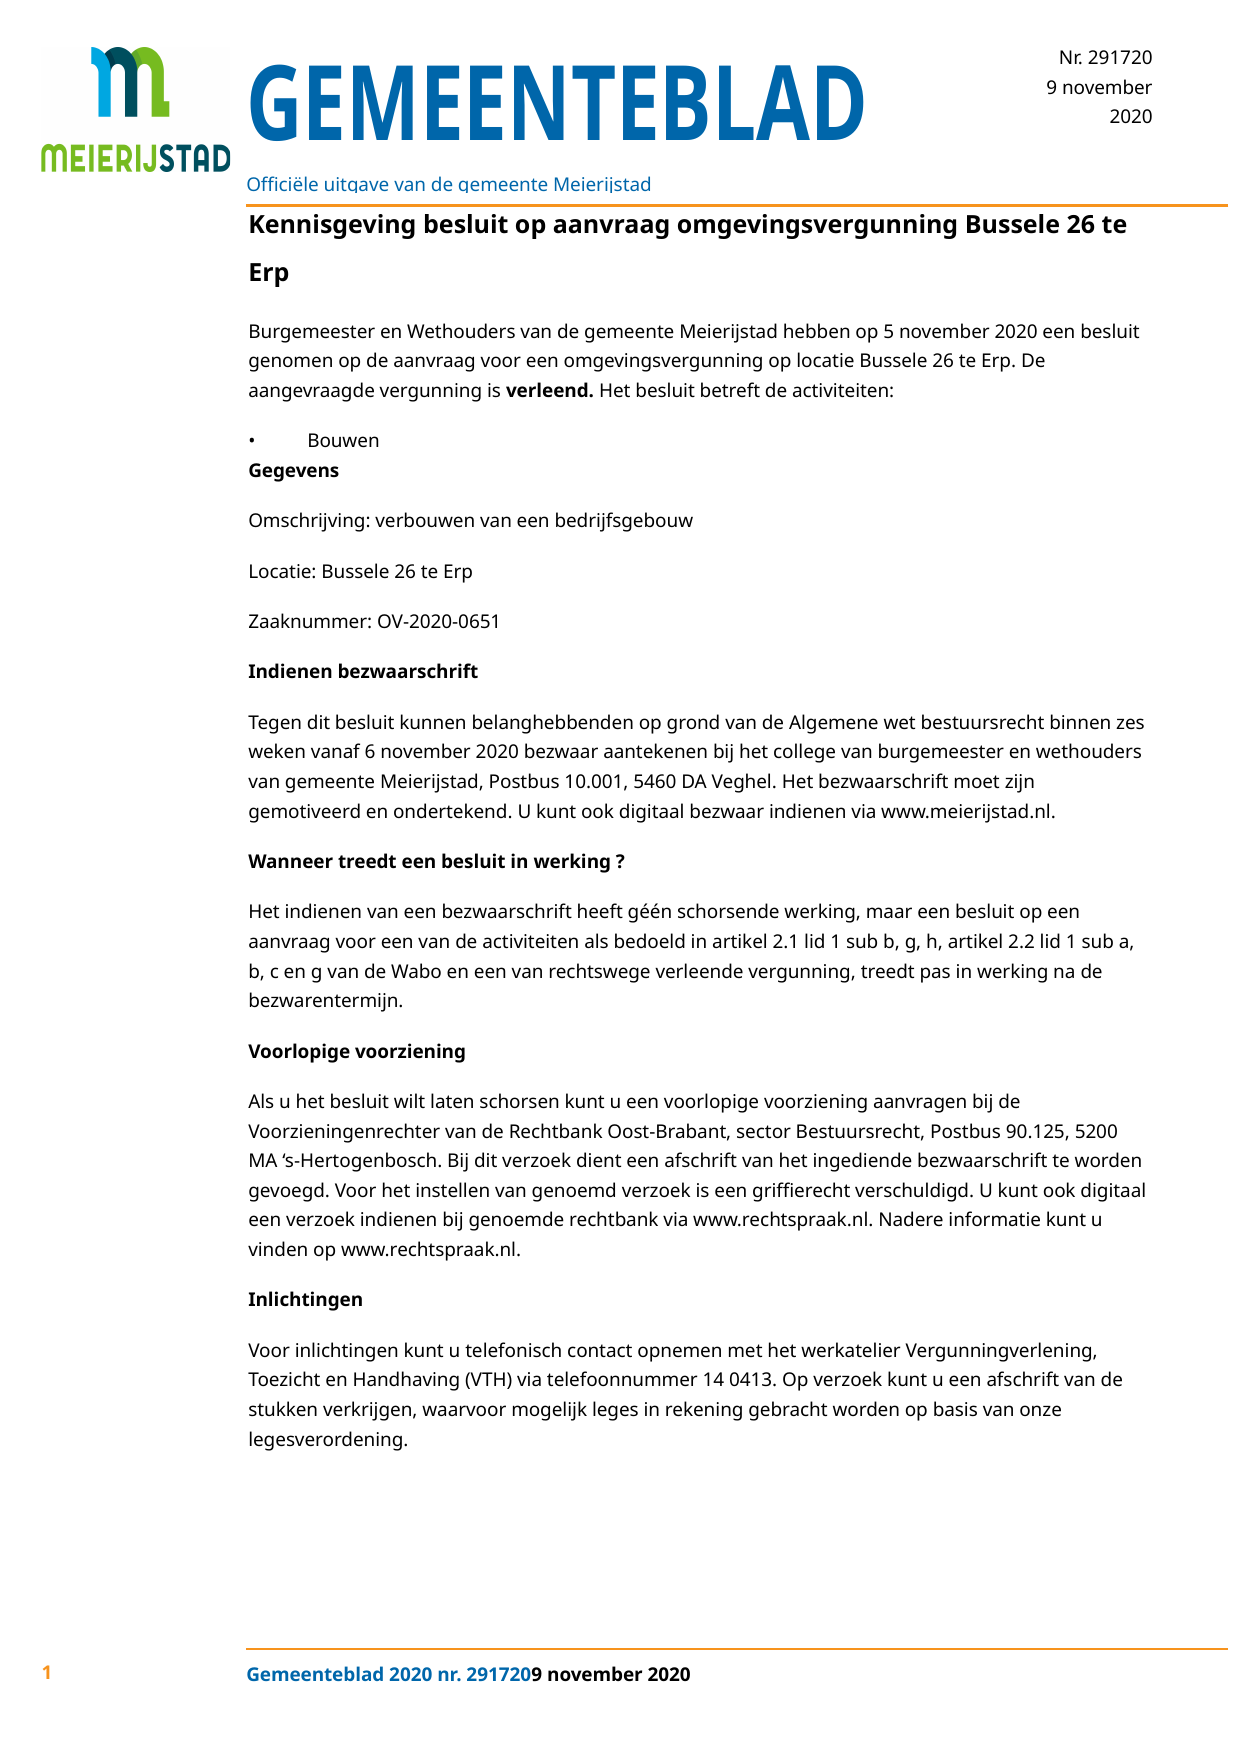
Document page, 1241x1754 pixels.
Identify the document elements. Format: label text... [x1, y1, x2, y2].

list Bouwen [248, 427, 1152, 453]
text Inlichtingen [248, 1287, 1152, 1312]
text Omschrijving: verbouwen van een bedrijfsgebouw [248, 507, 1152, 533]
text Tegen dit besluit kunnen belanghebbenden op grond van de Algemene wet bestuursrecht binnen zes weken vanaf 6 november 2020 bezwaar aantekenen bij het college van burgemeester en wethouders van gemeente Meierijstad, Postbus 10.001, 5460 DA Veghel. Het bezwaarschrift moet zijn gemotiveerd en ondertekend. U kunt ook digitaal bezwaar indienen via www.meierijstad.nl. [248, 709, 1152, 824]
picture [41, 47, 231, 172]
text Burgemeester en Wethouders van de gemeente Meierijstad hebben op 5 november 2020 een besluit genomen op de aanvraag voor een omgevingsvergunning op locatie Bussele 26 te Erp. De aangevraagde vergunning is verleend. Het besluit betreft de activiteiten: [248, 318, 1152, 403]
text Voor inlichtingen kunt u telefonisch contact opnemen met het werkatelier Vergunningverlening, Toezicht en Handhaving (VTH) via telefoonnummer 14 0413. Op verzoek kunt u een afschrift van de stukken verkrijgen, waarvoor mogelijk leges in rekening gebracht worden op basis van onze legesverordening. [248, 1337, 1152, 1452]
text Indienen bezwaarschrift [248, 659, 1152, 684]
text Het indienen van een bezwaarschrift heeft géén schorsende werking, maar een besluit op een aanvraag voor een van de activiteiten als bedoeld in artikel 2.1 lid 1 sub b, g, h, artikel 2.2 lid 1 sub a, b, c en g van de Wabo en een van rechtswege verleende vergunning, treedt pas in werking na de bezwarentermijn. [248, 899, 1152, 1013]
text Wanneer treedt een besluit in werking ? [248, 848, 1152, 874]
text Als u het besluit wilt laten schorsen kunt u een voorlopige voorziening aanvragen bij de Voorzieningenrechter van de Rechtbank Oost-Brabant, sector Bestuursrecht, Postbus 90.125, 5200 MA ‘s-Hertogenbosch. Bij dit verzoek dient een afschrift van het ingediende bezwaarschrift te worden gevoegd. Voor het instellen van genoemd verzoek is een griffierecht verschuldigd. U kunt ook digitaal een verzoek indienen bij genoemde rechtbank via www.rechtspraak.nl. Nadere informatie kunt u vinden op www.rechtspraak.nl. [248, 1088, 1152, 1262]
text Voorlopige voorziening [248, 1038, 1152, 1064]
text Zaaknummer: OV-2020-0651 [248, 608, 1152, 634]
text Locatie: Bussele 26 te Erp [248, 558, 1152, 584]
text Gegevens [248, 457, 1152, 483]
text Kennisgeving besluit op aanvraag omgevingsvergunning Bussele 26 te Erp [248, 207, 1152, 288]
